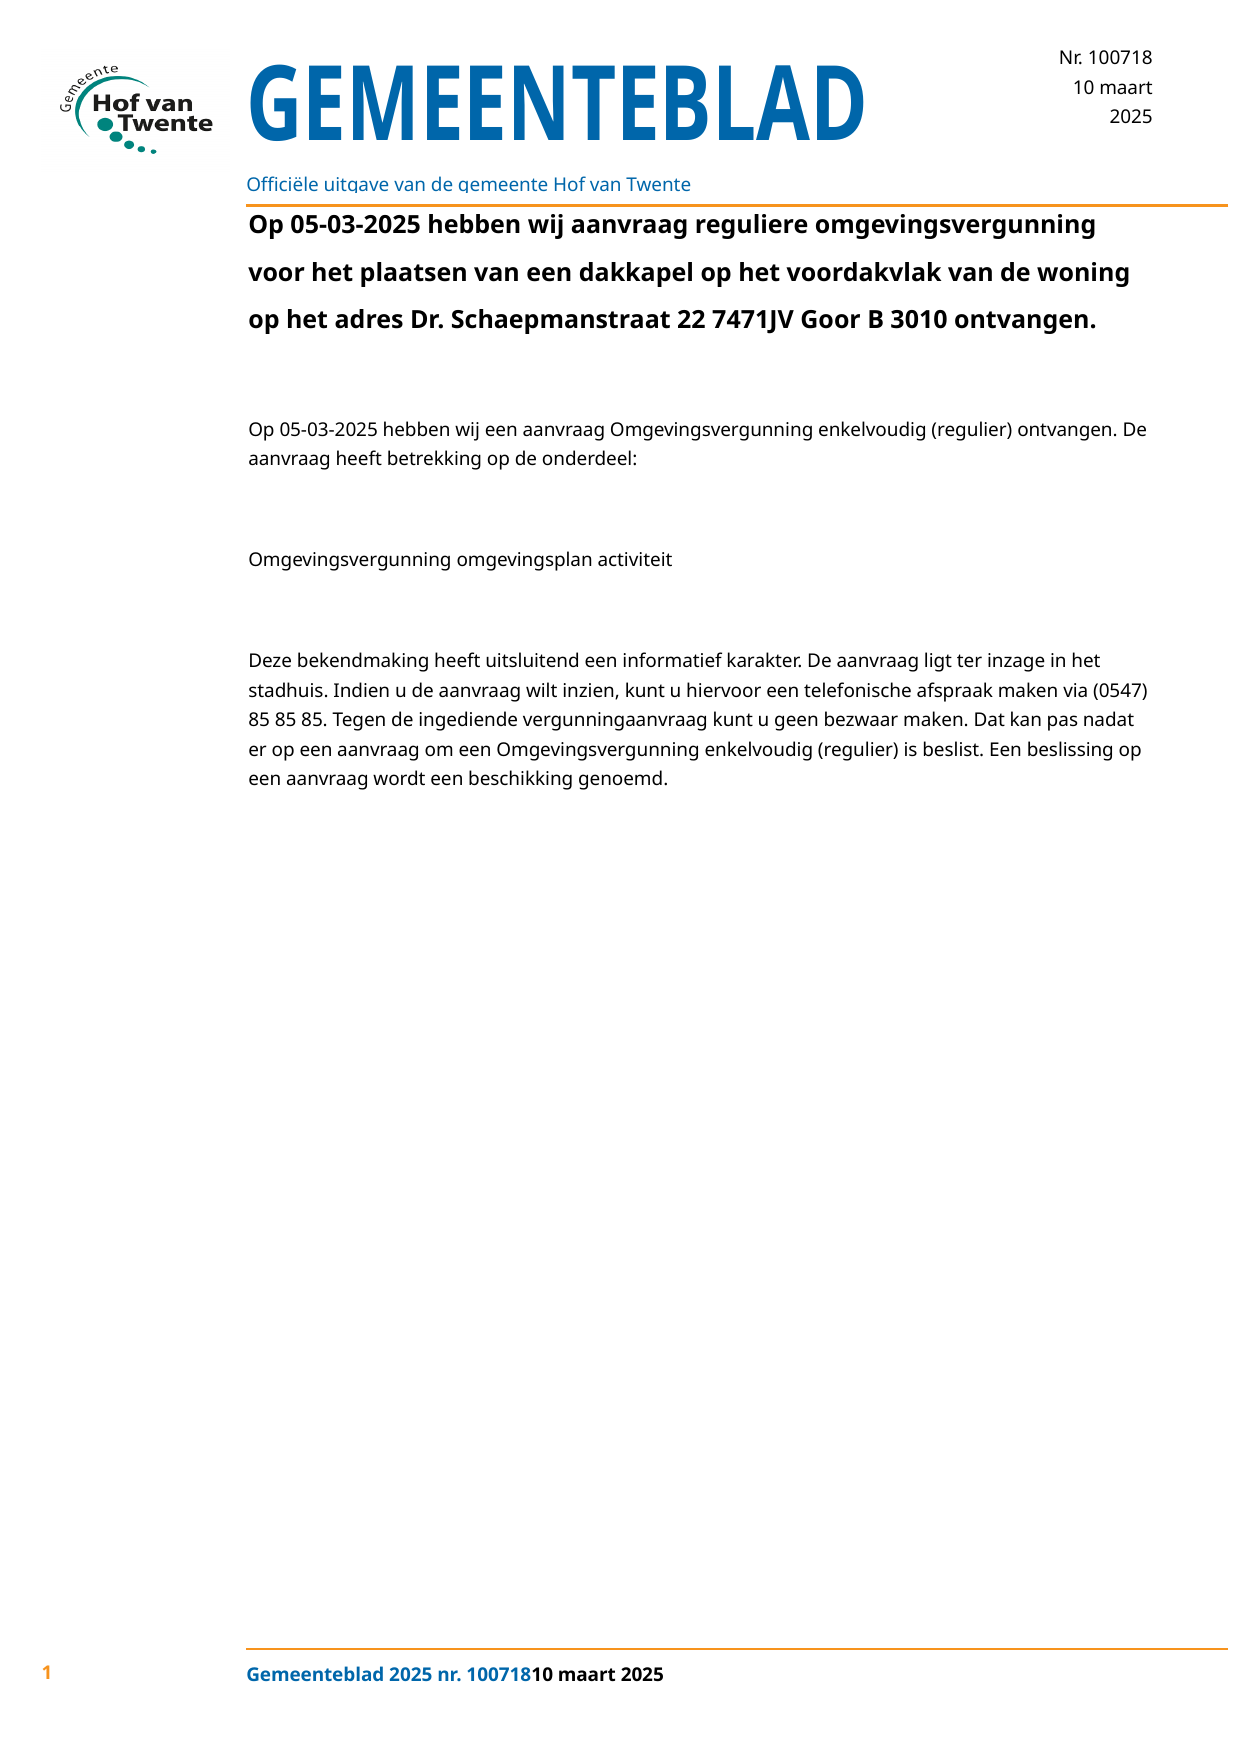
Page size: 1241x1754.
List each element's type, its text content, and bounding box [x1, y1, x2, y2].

text Op 05-03-2025 hebben wij aanvraag reguliere omgevingsvergunning voor het plaatsen van een dakkapel op het voordakvlak van de woning op het adres Dr. Schaepmanstraat 22 7471JV Goor B 3010 ontvangen. [248, 207, 1152, 336]
text Omgevingsvergunning omgevingsplan activiteit [248, 546, 1152, 572]
text Op 05-03-2025 hebben wij een aanvraag Omgevingsvergunning enkelvoudig (regulier) ontvangen. De aanvraag heeft betrekking op de onderdeel: [248, 416, 1152, 471]
picture [41, 47, 231, 172]
text Deze bekendmaking heeft uitsluitend een informatief karakter. De aanvraag ligt ter inzage in het stadhuis. Indien u de aanvraag wilt inzien, kunt u hiervoor een telefonische afspraak maken via (0547) 85 85 85. Tegen de ingediende vergunningaanvraag kunt u geen bezwaar maken. Dat kan pas nadat er op een aanvraag om een Omgevingsvergunning enkelvoudig (regulier) is beslist. Een beslissing op een aanvraag wordt een beschikking genoemd. [248, 647, 1152, 791]
